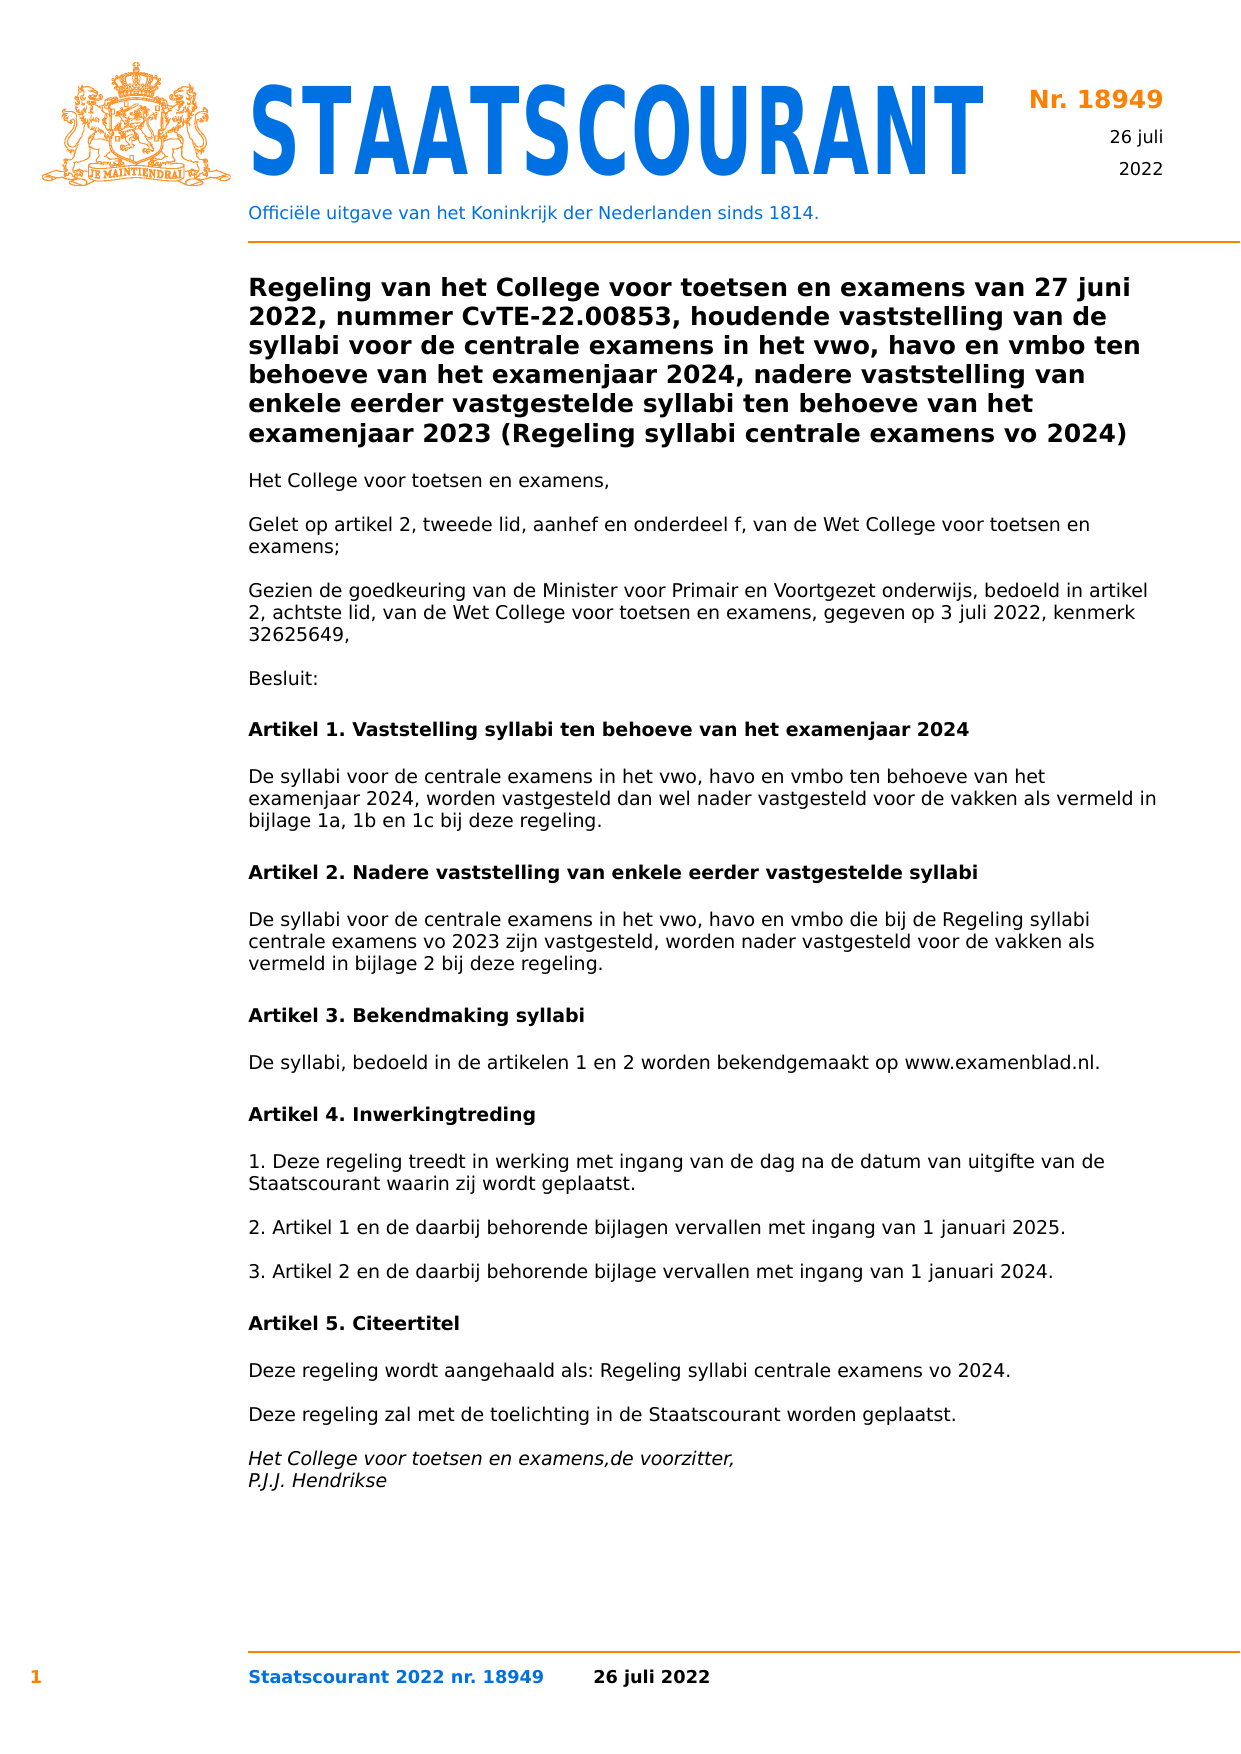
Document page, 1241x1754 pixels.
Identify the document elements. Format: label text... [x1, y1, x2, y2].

text Deze regeling wordt aangehaald als: Regeling syllabi centrale examens vo 2024. [248, 1360, 1163, 1382]
subtitle Artikel 1. Vaststelling syllabi ten behoeve van het examenjaar 2024 [248, 719, 1163, 741]
text Gelet op artikel 2, tweede lid, aanhef en onderdeel f, van de Wet College voor toetsen en examens; [248, 514, 1163, 558]
text 1. Deze regeling treedt in werking met ingang van de dag na de datum van uitgifte van de Staatscourant waarin zij wordt geplaatst. [248, 1151, 1163, 1195]
table_header Nr. 18949 [998, 62, 1240, 121]
text De syllabi voor de centrale examens in het vwo, havo en vmbo ten behoeve van het examenjaar 2024, worden vastgesteld dan wel nader vastgesteld voor de vakken als vermeld in bijlage 1a, 1b en 1c bij deze regeling. [248, 766, 1163, 832]
text De syllabi, bedoeld in de artikelen 1 en 2 worden bekendgemaakt op www.examenblad.nl. [248, 1052, 1163, 1074]
subtitle Artikel 3. Bekendmaking syllabi [248, 1005, 1163, 1027]
text Deze regeling zal met de toelichting in de Staatscourant worden geplaatst. [248, 1404, 1163, 1426]
picture [41, 62, 231, 186]
table_header [25, 62, 248, 241]
subtitle Artikel 5. Citeertitel [248, 1313, 1163, 1335]
table_cell Officiële uitgave van het Koninkrijk der Nederlanden sinds 1814. [248, 203, 1240, 241]
text Het College voor toetsen en examens,de voorzitter, P.J.J. Hendrikse [248, 1447, 1163, 1491]
text De syllabi voor de centrale examens in het vwo, havo en vmbo die bij de Regeling syllabi centrale examens vo 2023 zijn vastgesteld, worden nader vastgesteld voor de vakken als vermeld in bijlage 2 bij deze regeling. [248, 909, 1163, 975]
subtitle Regeling van het College voor toetsen en examens van 27 juni 2022, nummer CvTE-22.00853, houdende vaststelling van de syllabi voor de centrale examens in het vwo, havo en vmbo ten behoeve van het examenjaar 2024, nadere vaststelling van enkele eerder vastgestelde syllabi ten behoeve van het examenjaar 2023 (Regeling syllabi centrale examens vo 2024) [248, 273, 1163, 448]
text 3. Artikel 2 en de daarbij behorende bijlage vervallen met ingang van 1 januari 2024. [248, 1261, 1163, 1283]
text Gezien de goedkeuring van de Minister voor Primair en Voortgezet onderwijs, bedoeld in artikel 2, achtste lid, van de Wet College voor toetsen en examens, gegeven op 3 juli 2022, kenmerk 32625649, [248, 579, 1163, 646]
table_cell 26 juli [998, 121, 1240, 153]
text 2. Artikel 1 en de daarbij behorende bijlagen vervallen met ingang van 1 januari 2025. [248, 1217, 1163, 1239]
table_header STAATSCOURANT [248, 62, 998, 203]
subtitle Artikel 4. Inwerkingtreding [248, 1104, 1163, 1126]
text Besluit: [248, 667, 1163, 689]
text Het College voor toetsen en examens, [248, 470, 1163, 492]
table_cell 2022 [998, 153, 1240, 203]
subtitle Artikel 2. Nadere vaststelling van enkele eerder vastgestelde syllabi [248, 862, 1163, 884]
